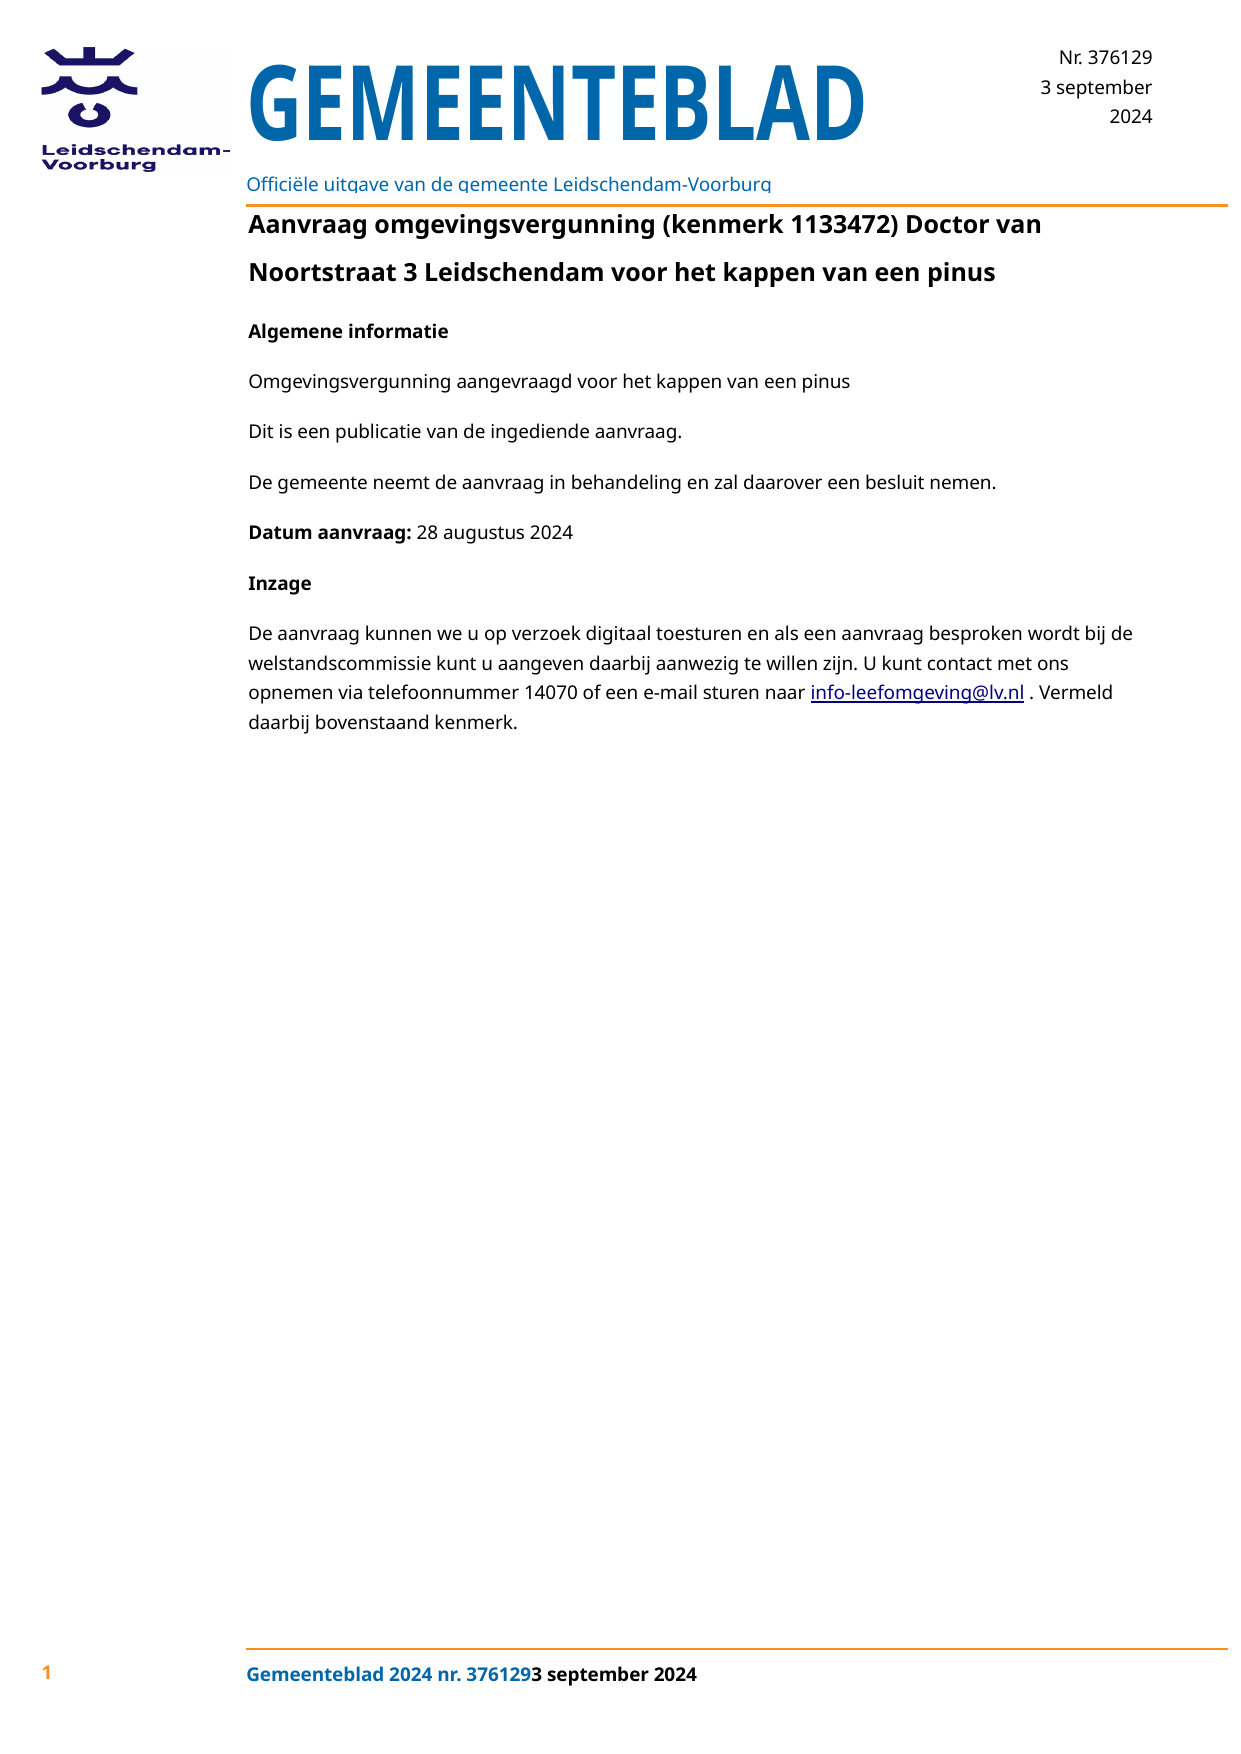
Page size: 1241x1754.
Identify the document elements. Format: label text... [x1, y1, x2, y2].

text Dit is een publicatie van de ingediende aanvraag. [248, 419, 1152, 444]
text Aanvraag omgevingsvergunning (kenmerk 1133472) Doctor van Noortstraat 3 Leidschendam voor het kappen van een pinus [248, 207, 1152, 288]
text Algemene informatie [248, 318, 1152, 344]
text Inzage [248, 570, 1152, 596]
picture [41, 47, 231, 172]
text De aanvraag kunnen we u op verzoek digitaal toesturen en als een aanvraag besproken wordt bij de welstandscommissie kunt u aangeven daarbij aanwezig te willen zijn. U kunt contact met ons opnemen via telefoonnummer 14070 of een e-mail sturen naar info-leefomgeving@lv.nl . Vermeld daarbij bovenstaand kenmerk. [248, 620, 1152, 735]
text Datum aanvraag: 28 augustus 2024 [248, 519, 1152, 545]
text Omgevingsvergunning aangevraagd voor het kappen van een pinus [248, 368, 1152, 394]
text De gemeente neemt de aanvraag in behandeling en zal daarover een besluit nemen. [248, 469, 1152, 495]
